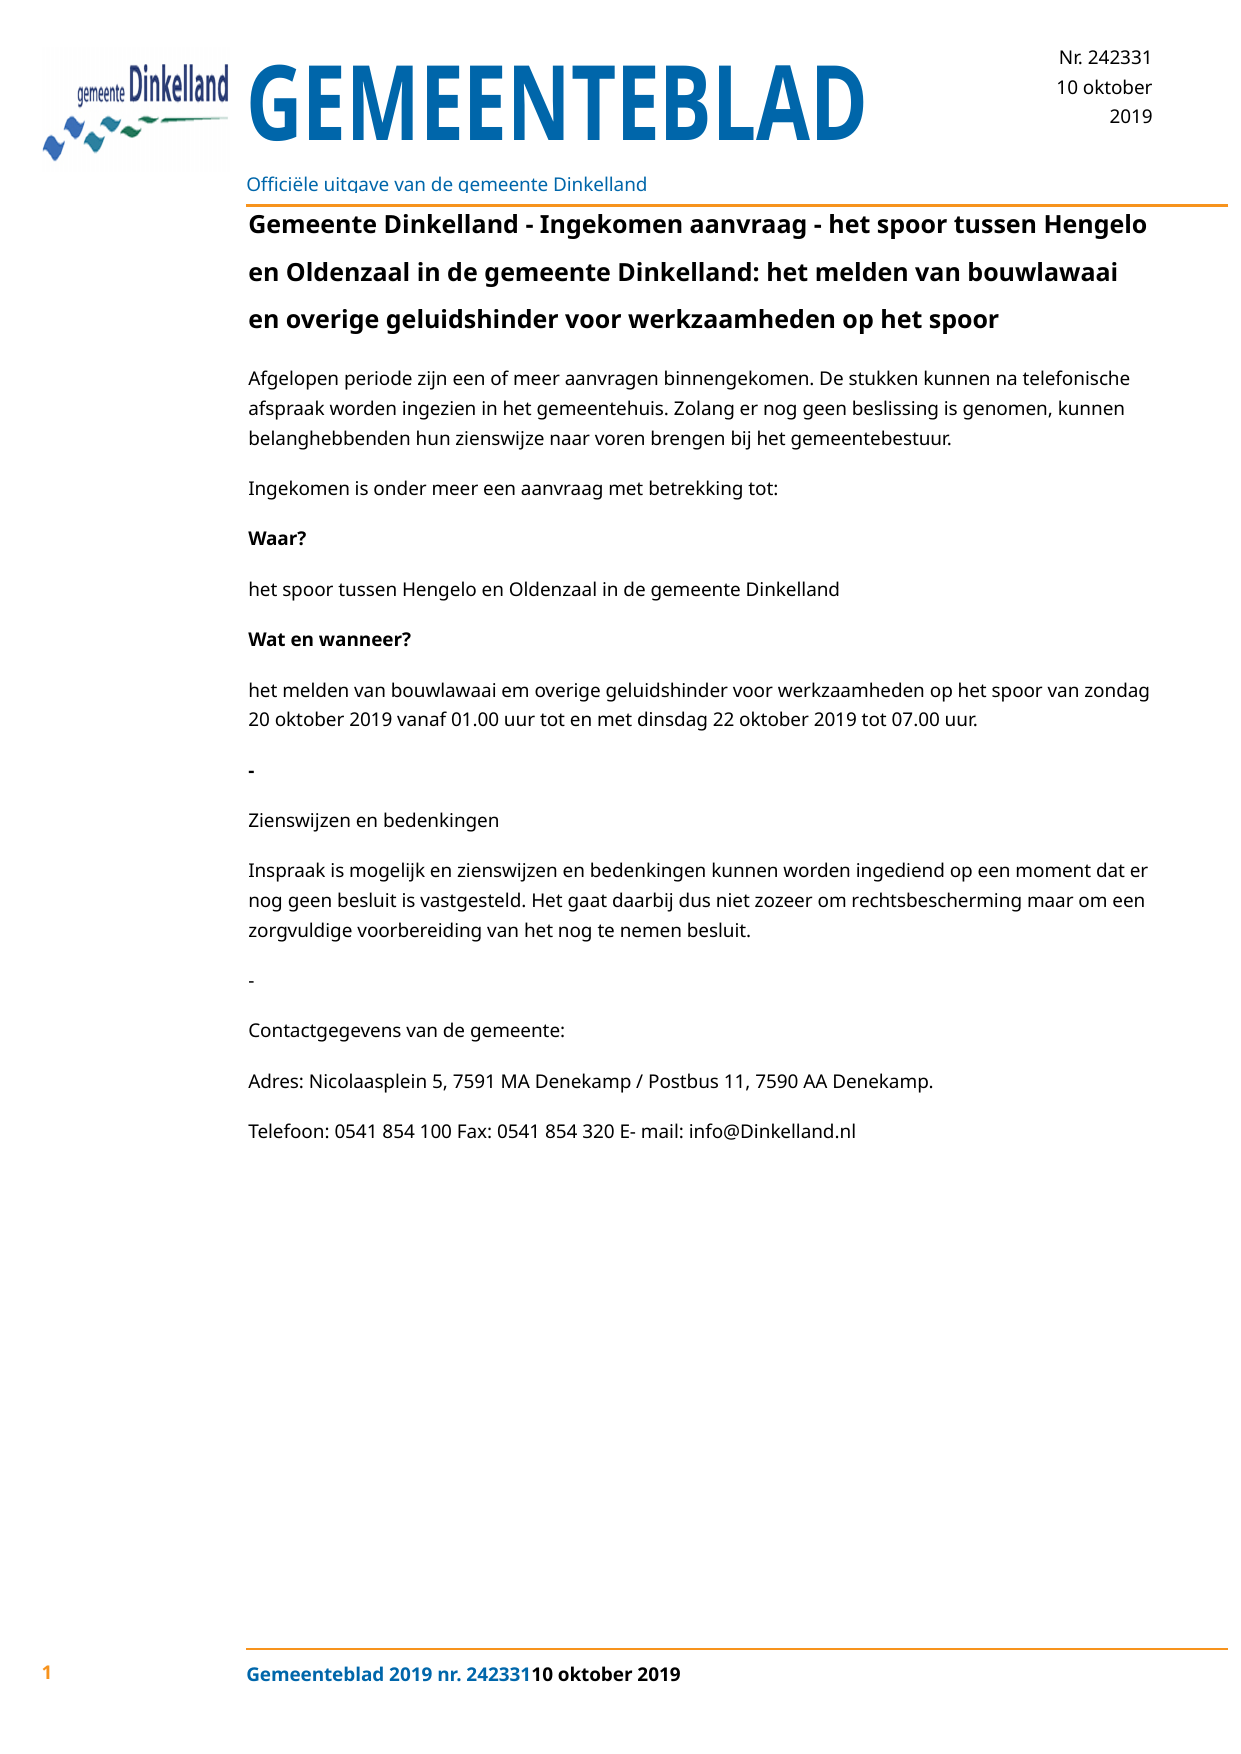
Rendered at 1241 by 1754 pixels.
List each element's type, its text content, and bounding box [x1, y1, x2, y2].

text Zienswijzen en bedenkingen [248, 807, 1152, 833]
text Adres: Nicolaasplein 5, 7591 MA Denekamp / Postbus 11, 7590 AA Denekamp. [248, 1068, 1152, 1094]
text - [248, 967, 1152, 993]
text Gemeente Dinkelland - Ingekomen aanvraag - het spoor tussen Hengelo en Oldenzaal in de gemeente Dinkelland: het melden van bouwlawaai en overige geluidshinder voor werkzaamheden op het spoor [248, 207, 1152, 336]
text Contactgegevens van de gemeente: [248, 1018, 1152, 1043]
text Ingekomen is onder meer een aanvraag met betrekking tot: [248, 475, 1152, 501]
picture [41, 47, 231, 172]
text Afgelopen periode zijn een of meer aanvragen binnengekomen. De stukken kunnen na telefonische afspraak worden ingezien in het gemeentehuis. Zolang er nog geen beslissing is genomen, kunnen belanghebbenden hun zienswijze naar voren brengen bij het gemeentebestuur. [248, 366, 1152, 450]
text Wat en wanneer? [248, 626, 1152, 652]
text Inspraak is mogelijk en zienswijzen en bedenkingen kunnen worden ingediend op een moment dat er nog geen besluit is vastgesteld. Het gaat daarbij dus niet zozeer om rechtsbescherming maar om een zorgvuldige voorbereiding van het nog te nemen besluit. [248, 858, 1152, 942]
text Telefoon: 0541 854 100 Fax: 0541 854 320 E- mail: info@Dinkelland.nl [248, 1118, 1152, 1144]
text het melden van bouwlawaai em overige geluidshinder voor werkzaamheden op het spoor van zondag 20 oktober 2019 vanaf 01.00 uur tot en met dinsdag 22 oktober 2019 tot 07.00 uur. [248, 677, 1152, 732]
text - [248, 757, 1152, 782]
text het spoor tussen Hengelo en Oldenzaal in de gemeente Dinkelland [248, 576, 1152, 602]
text Waar? [248, 526, 1152, 551]
